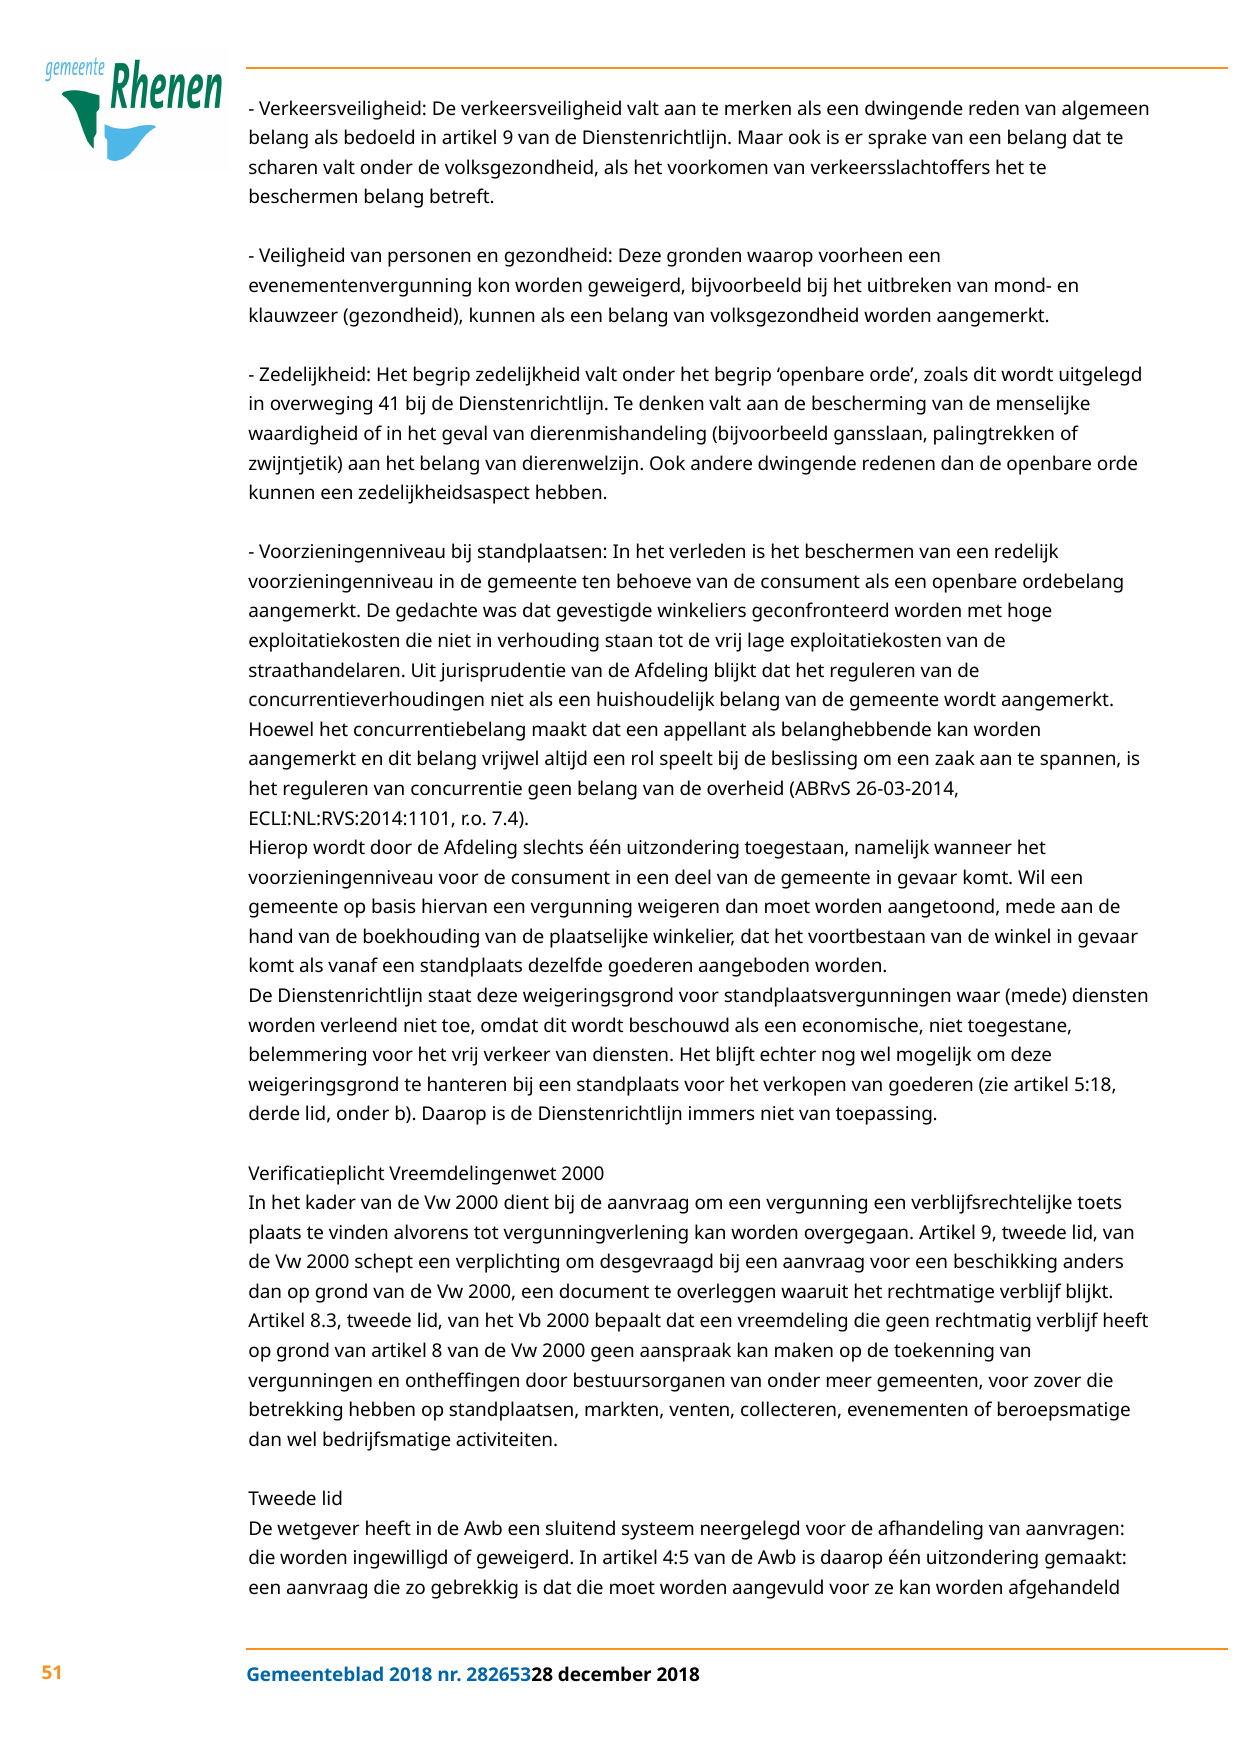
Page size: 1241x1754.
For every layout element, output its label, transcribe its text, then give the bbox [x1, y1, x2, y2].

text - Voorzieningenniveau bij standplaatsen: In het verleden is het beschermen van een redelijk voorzieningenniveau in de gemeente ten behoeve van de consument als een openbare ordebelang aangemerkt. De gedachte was dat gevestigde winkeliers geconfronteerd worden met hoge exploitatiekosten die niet in verhouding staan tot de vrij lage exploitatiekosten van de straathandelaren. Uit jurisprudentie van de Afdeling blijkt dat het reguleren van de concurrentieverhoudingen niet als een huishoudelijk belang van de gemeente wordt aangemerkt. Hoewel het concurrentiebelang maakt dat een appellant als belanghebbende kan worden aangemerkt en dit belang vrijwel altijd een rol speelt bij de beslissing om een zaak aan te spannen, is het reguleren van concurrentie geen belang van de overheid (ABRvS 26-03-2014, ECLI:NL:RVS:2014:1101, r.o. 7.4). [248, 538, 1152, 831]
text - Zedelijkheid: Het begrip zedelijkheid valt onder het begrip ‘openbare orde’, zoals dit wordt uitgelegd in overweging 41 bij de Dienstenrichtlijn. Te denken valt aan de bescherming van de menselijke waardigheid of in het geval van dierenmishandeling (bijvoorbeeld gansslaan, palingtrekken of zwijntjetik) aan het belang van dierenwelzijn. Ook andere dwingende redenen dan de openbare orde kunnen een zedelijkheidsaspect hebben. [248, 361, 1152, 505]
text De wetgever heeft in de Awb een sluitend systeem neergelegd voor de afhandeling van aanvragen: die worden ingewilligd of geweigerd. In artikel 4:5 van de Awb is daarop één uitzondering gemaakt: een aanvraag die zo gebrekkig is dat die moet worden aangevuld voor ze kan worden afgehandeld [248, 1515, 1152, 1600]
text - Verkeersveiligheid: De verkeersveiligheid valt aan te merken als een dwingende reden van algemeen belang als bedoeld in artikel 9 van de Dienstenrichtlijn. Maar ook is er sprake van een belang dat te scharen valt onder de volksgezondheid, als het voorkomen van verkeersslachtoffers het te beschermen belang betreft. [248, 95, 1152, 209]
text - Veiligheid van personen en gezondheid: Deze gronden waarop voorheen een evenementenvergunning kon worden geweigerd, bijvoorbeeld bij het uitbreken van mond- en klauwzeer (gezondheid), kunnen als een belang van volksgezondheid worden aangemerkt. [248, 243, 1152, 328]
text In het kader van de Vw 2000 dient bij de aanvraag om een vergunning een verblijfsrechtelijke toets plaats te vinden alvorens tot vergunningverlening kan worden overgegaan. Artikel 9, tweede lid, van de Vw 2000 schept een verplichting om desgevraagd bij een aanvraag voor een beschikking anders dan op grond van de Vw 2000, een document te overleggen waaruit het rechtmatige verblijf blijkt. Artikel 8.3, tweede lid, van het Vb 2000 bepaalt dat een vreemdeling die geen rechtmatig verblijf heeft op grond van artikel 8 van de Vw 2000 geen aanspraak kan maken op de toekenning van vergunningen en ontheffingen door bestuursorganen van onder meer gemeenten, voor zover die betrekking hebben op standplaatsen, markten, venten, collecteren, evenementen of beroepsmatige dan wel bedrijfsmatige activiteiten. [248, 1189, 1152, 1452]
picture [41, 47, 231, 172]
text Hierop wordt door de Afdeling slechts één uitzondering toegestaan, namelijk wanneer het voorzieningenniveau voor de consument in een deel van de gemeente in gevaar komt. Wil een gemeente op basis hiervan een vergunning weigeren dan moet worden aangetoond, mede aan de hand van de boekhouding van de plaatselijke winkelier, dat het voortbestaan van de winkel in gevaar komt als vanaf een standplaats dezelfde goederen aangeboden worden. [248, 834, 1152, 978]
text Verificatieplicht Vreemdelingenwet 2000 [248, 1160, 1152, 1186]
text De Dienstenrichtlijn staat deze weigeringsgrond voor standplaatsvergunningen waar (mede) diensten worden verleend niet toe, omdat dit wordt beschouwd als een economische, niet toegestane, belemmering voor het vrij verkeer van diensten. Het blijft echter nog wel mogelijk om deze weigeringsgrond te hanteren bij een standplaats voor het verkopen van goederen (zie artikel 5:18, derde lid, onder b). Daarop is de Dienstenrichtlijn immers niet van toepassing. [248, 982, 1152, 1126]
text Tweede lid [248, 1485, 1152, 1511]
